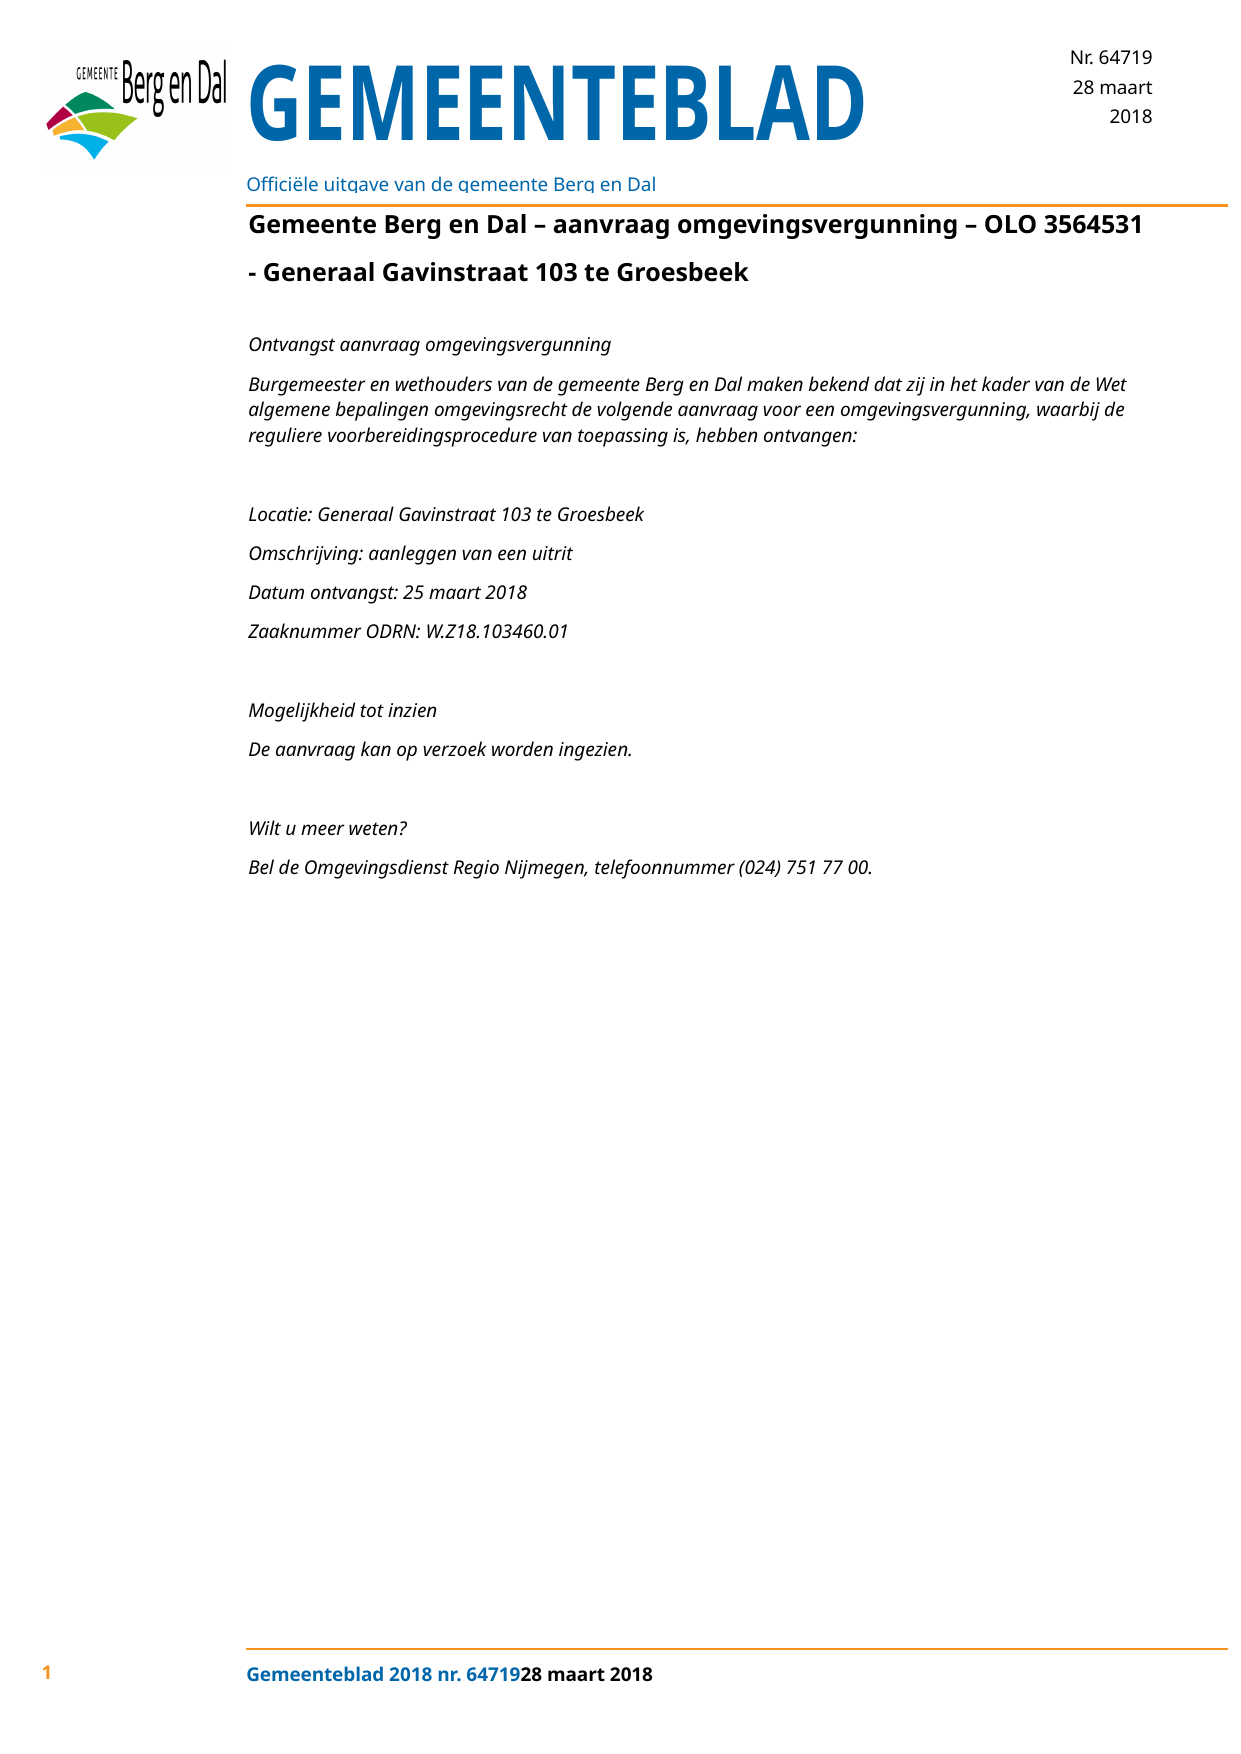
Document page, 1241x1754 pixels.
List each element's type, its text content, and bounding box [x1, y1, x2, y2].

picture [41, 47, 231, 172]
text Mogelijkheid tot inzien [248, 697, 1152, 723]
text Datum ontvangst: 25 maart 2018 [248, 579, 1152, 605]
text Gemeente Berg en Dal – aanvraag omgevingsvergunning – OLO 3564531 - Generaal Gavinstraat 103 te Groesbeek [248, 207, 1152, 288]
text Zaaknummer ODRN: W.Z18.103460.01 [248, 618, 1152, 644]
text Locatie: Generaal Gavinstraat 103 te Groesbeek [248, 501, 1152, 526]
text Bel de Omgevingsdienst Regio Nijmegen, telefoonnummer (024) 751 77 00. [248, 854, 1152, 880]
text Wilt u meer weten? [248, 815, 1152, 841]
text Ontvangst aanvraag omgevingsvergunning [248, 331, 1152, 357]
text Burgemeester en wethouders van de gemeente Berg en Dal maken bekend dat zij in het kader van de Wet algemene bepalingen omgevingsrecht de volgende aanvraag voor een omgevingsvergunning, waarbij de reguliere voorbereidingsprocedure van toepassing is, hebben ontvangen: [248, 371, 1152, 448]
text De aanvraag kan op verzoek worden ingezien. [248, 736, 1152, 762]
text Omschrijving: aanleggen van een uitrit [248, 540, 1152, 566]
